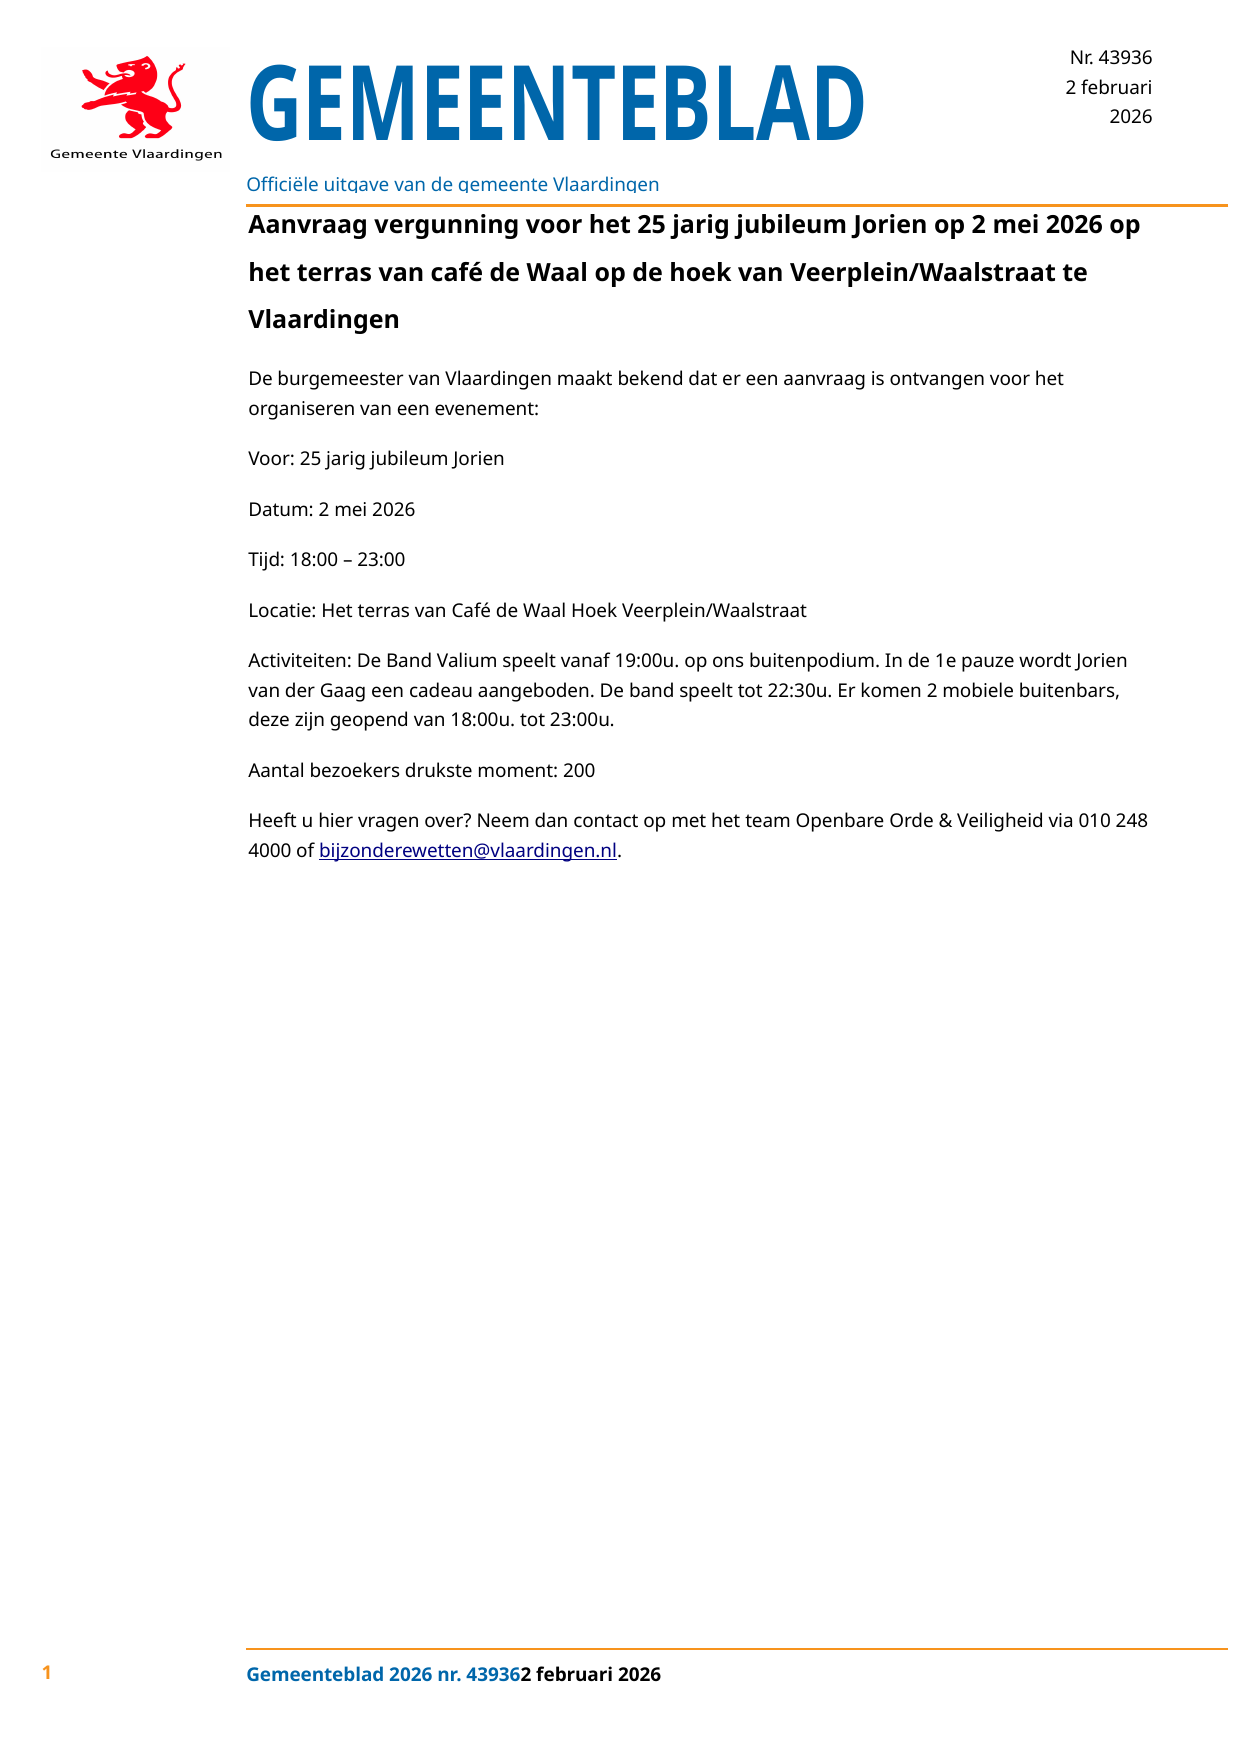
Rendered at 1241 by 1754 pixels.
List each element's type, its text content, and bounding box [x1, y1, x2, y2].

text Locatie: Het terras van Café de Waal Hoek Veerplein/Waalstraat [248, 597, 1152, 622]
text Heeft u hier vragen over? Neem dan contact op met het team Openbare Orde & Veiligheid via 010 248 4000 of bijzonderewetten@vlaardingen.nl. [248, 807, 1152, 862]
text De burgemeester van Vlaardingen maakt bekend dat er een aanvraag is ontvangen voor het organiseren van een evenement: [248, 366, 1152, 421]
text Aantal bezoekers drukste moment: 200 [248, 757, 1152, 782]
text Voor: 25 jarig jubileum Jorien [248, 446, 1152, 471]
text Tijd: 18:00 – 23:00 [248, 546, 1152, 572]
text Datum: 2 mei 2026 [248, 496, 1152, 522]
picture [41, 47, 231, 172]
text Aanvraag vergunning voor het 25 jarig jubileum Jorien op 2 mei 2026 op het terras van café de Waal op de hoek van Veerplein/Waalstraat te Vlaardingen [248, 207, 1152, 336]
text Activiteiten: De Band Valium speelt vanaf 19:00u. op ons buitenpodium. In de 1e pauze wordt Jorien van der Gaag een cadeau aangeboden. De band speelt tot 22:30u. Er komen 2 mobiele buitenbars, deze zijn geopend van 18:00u. tot 23:00u. [248, 647, 1152, 732]
